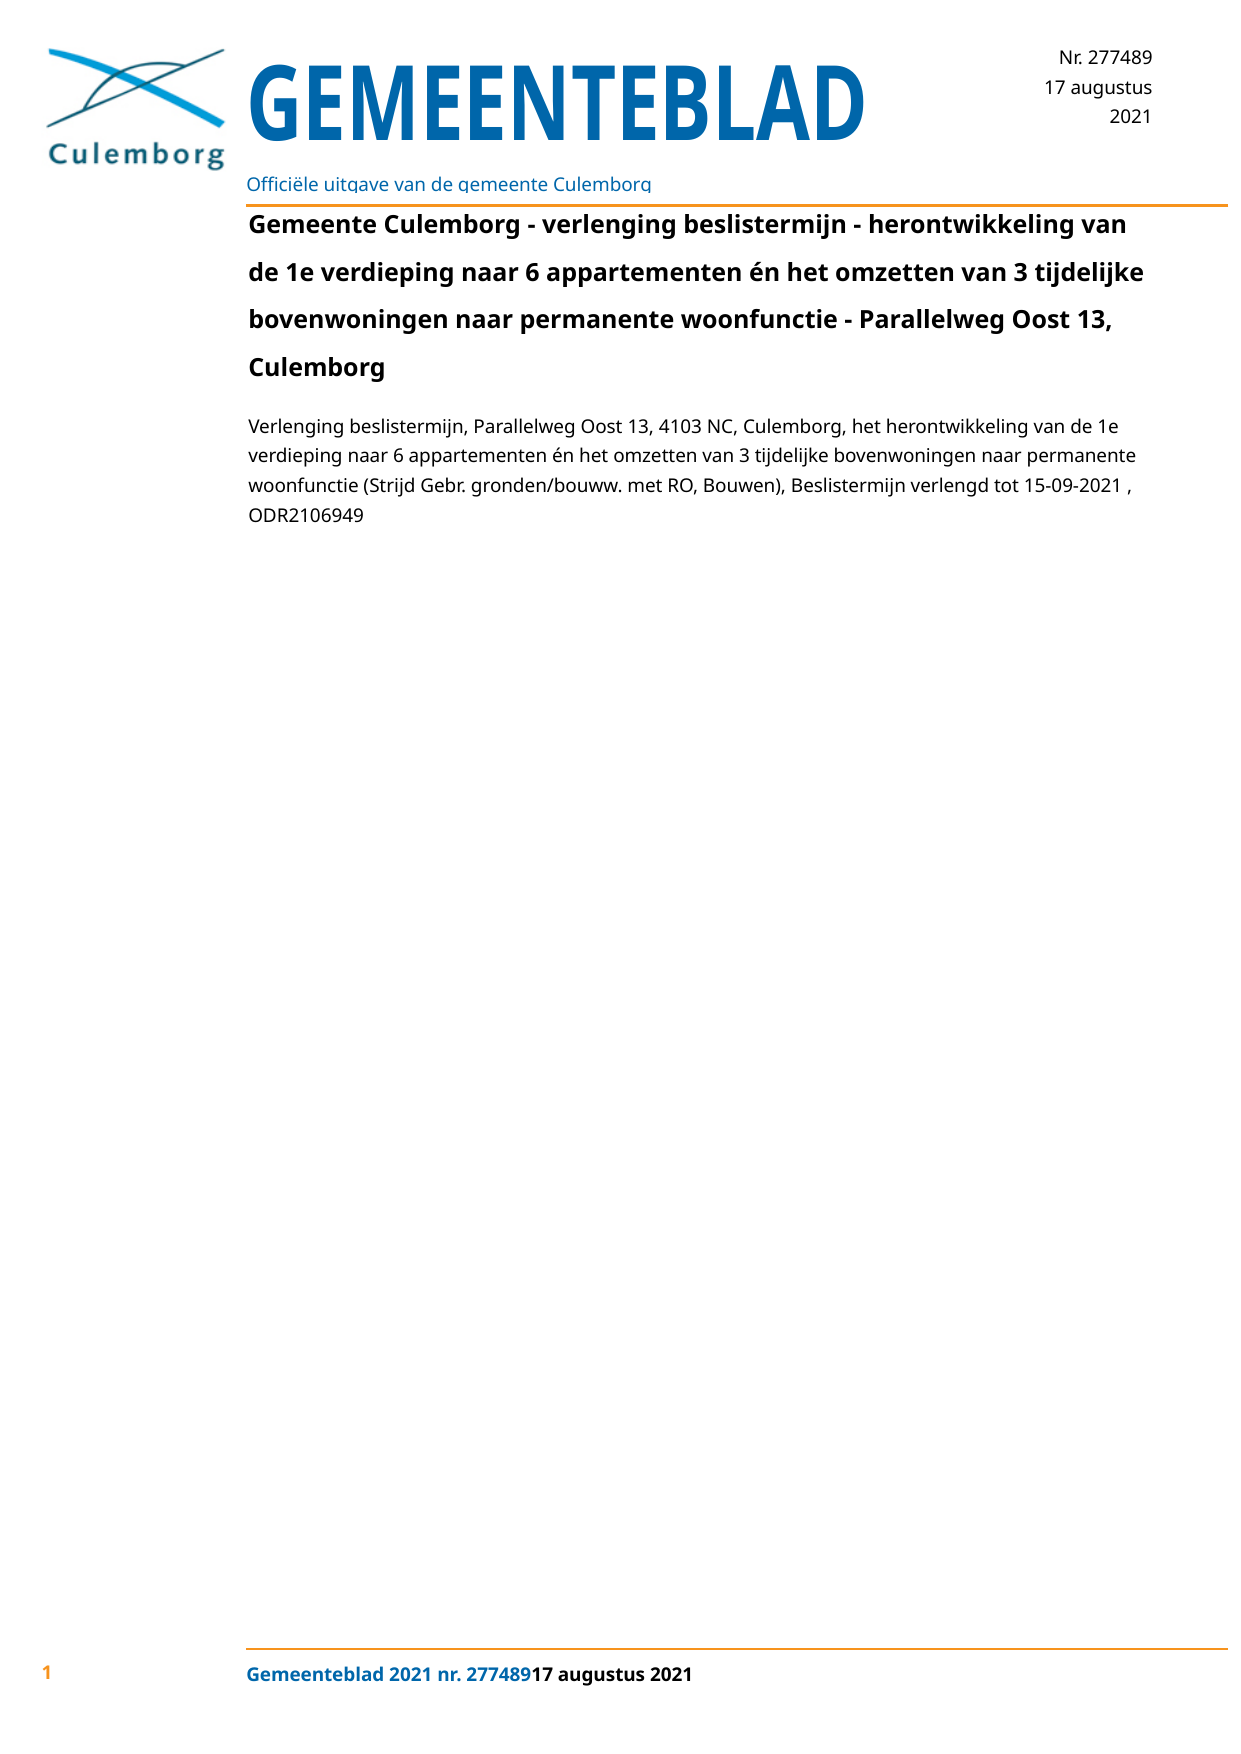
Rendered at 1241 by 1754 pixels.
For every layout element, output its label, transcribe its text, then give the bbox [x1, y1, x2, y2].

text Gemeente Culemborg - verlenging beslistermijn - herontwikkeling van de 1e verdieping naar 6 appartementen én het omzetten van 3 tijdelijke bovenwoningen naar permanente woonfunctie - Parallelweg Oost 13, Culemborg [248, 207, 1152, 384]
text Verlenging beslistermijn, Parallelweg Oost 13, 4103 NC, Culemborg, het herontwikkeling van de 1e verdieping naar 6 appartementen én het omzetten van 3 tijdelijke bovenwoningen naar permanente woonfunctie (Strijd Gebr. gronden/bouww. met RO, Bouwen), Beslistermijn verlengd tot 15-09-2021 , ODR2106949 [248, 413, 1152, 528]
picture [41, 47, 231, 172]
